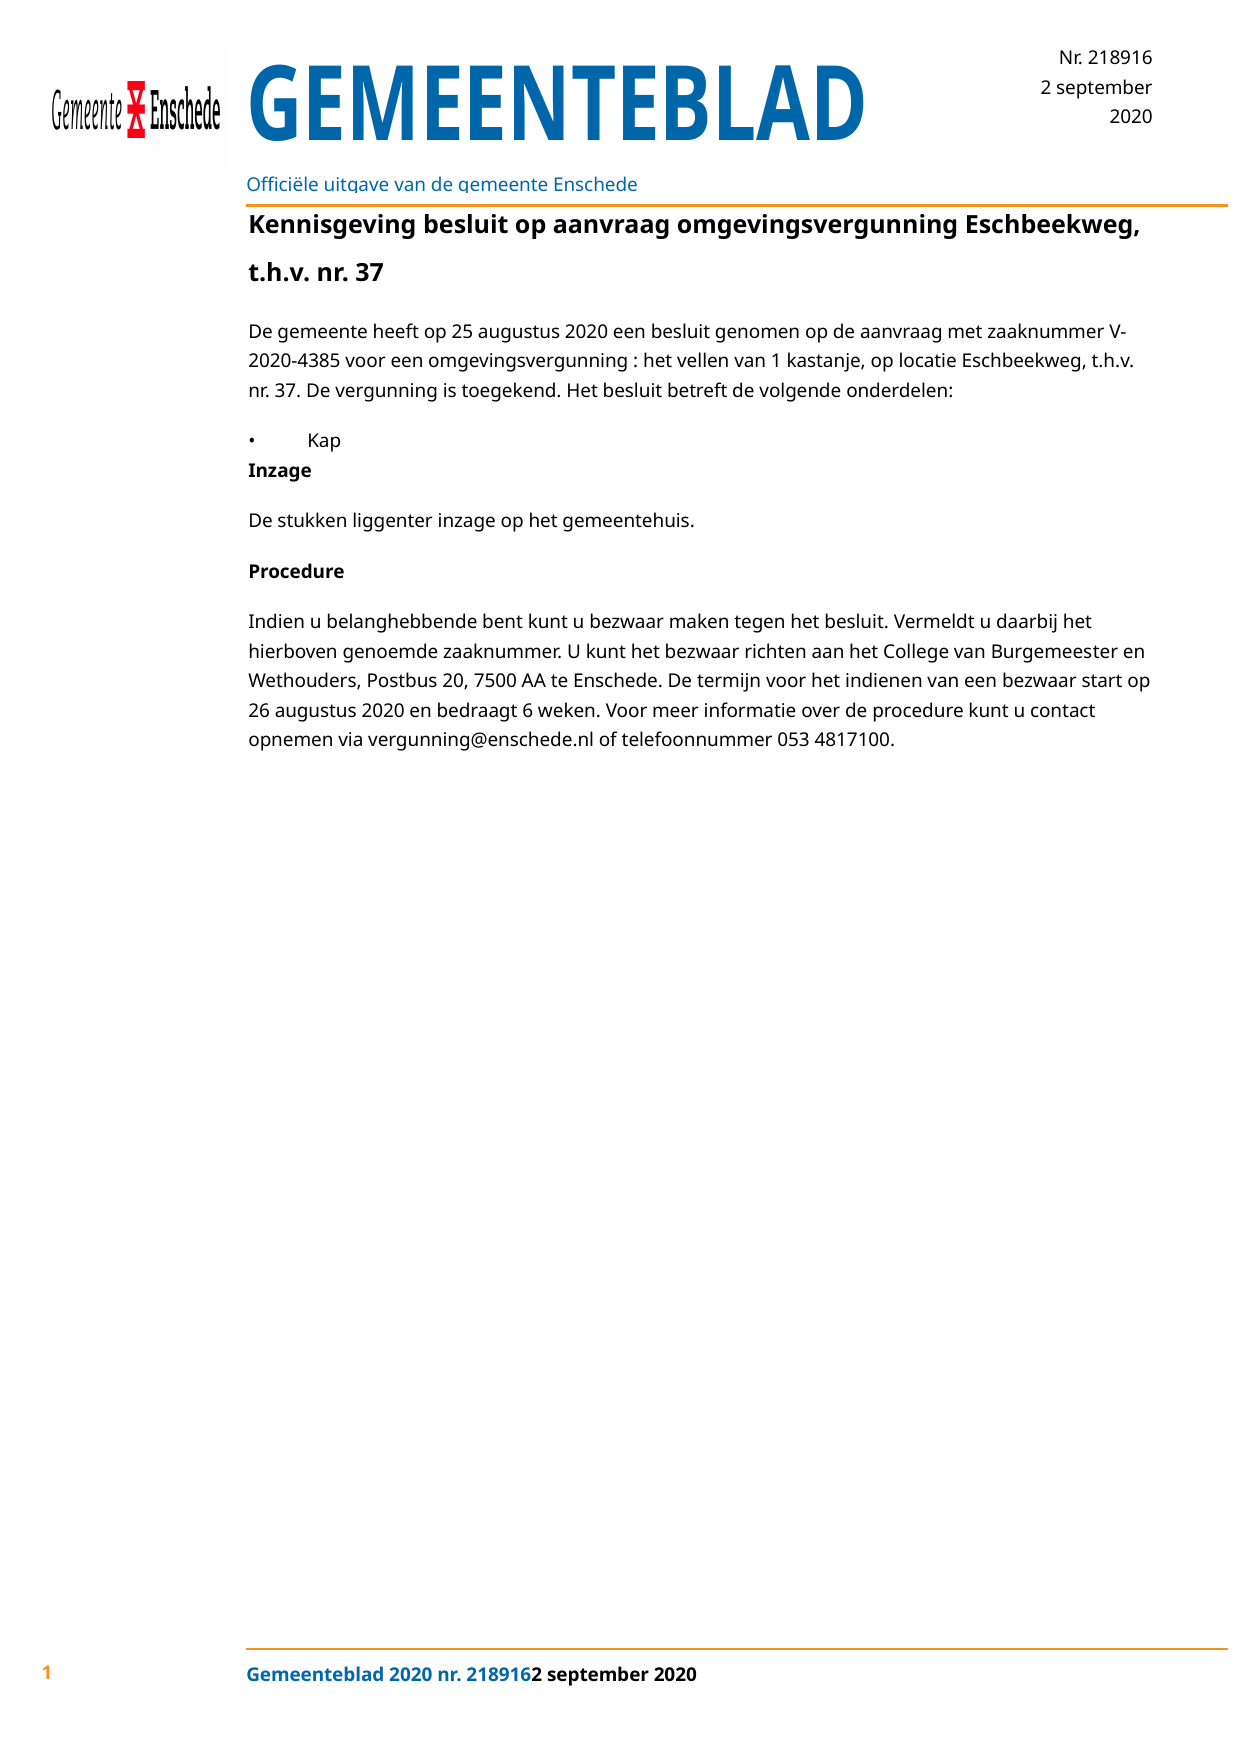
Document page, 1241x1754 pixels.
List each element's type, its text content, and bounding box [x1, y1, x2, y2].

text De stukken liggenter inzage op het gemeentehuis. [248, 507, 1152, 533]
text Indien u belanghebbende bent kunt u bezwaar maken tegen het besluit. Vermeldt u daarbij het hierboven genoemde zaaknummer. U kunt het bezwaar richten aan het College van Burgemees­ter en Wethouders, Postbus 20, 7500 AA te Enschede. De termijn voor het indienen van een bezwaar start op 26 augustus 2020 en bedraagt 6 weken. Voor meer informatie over de procedure kunt u contact opnemen via vergunning@enschede.nl of telefoonnummer 053 4817100. [248, 608, 1152, 752]
text Kennisgeving besluit op aanvraag omgevingsvergunning Eschbeekweg, t.h.v. nr. 37 [248, 207, 1152, 288]
picture [41, 47, 231, 172]
text Procedure [248, 558, 1152, 584]
text Inzage [248, 457, 1152, 483]
list Kap [248, 427, 1152, 453]
text De gemeente heeft op 25 augustus 2020 een besluit genomen op de aanvraag met zaaknummer V-2020-4385 voor een omgevingsvergunning : het vellen van 1 kastanje, op locatie Eschbeekweg, t.h.v. nr. 37. De vergunning is toegekend. Het besluit betreft de volgende onderdelen: [248, 318, 1152, 403]
